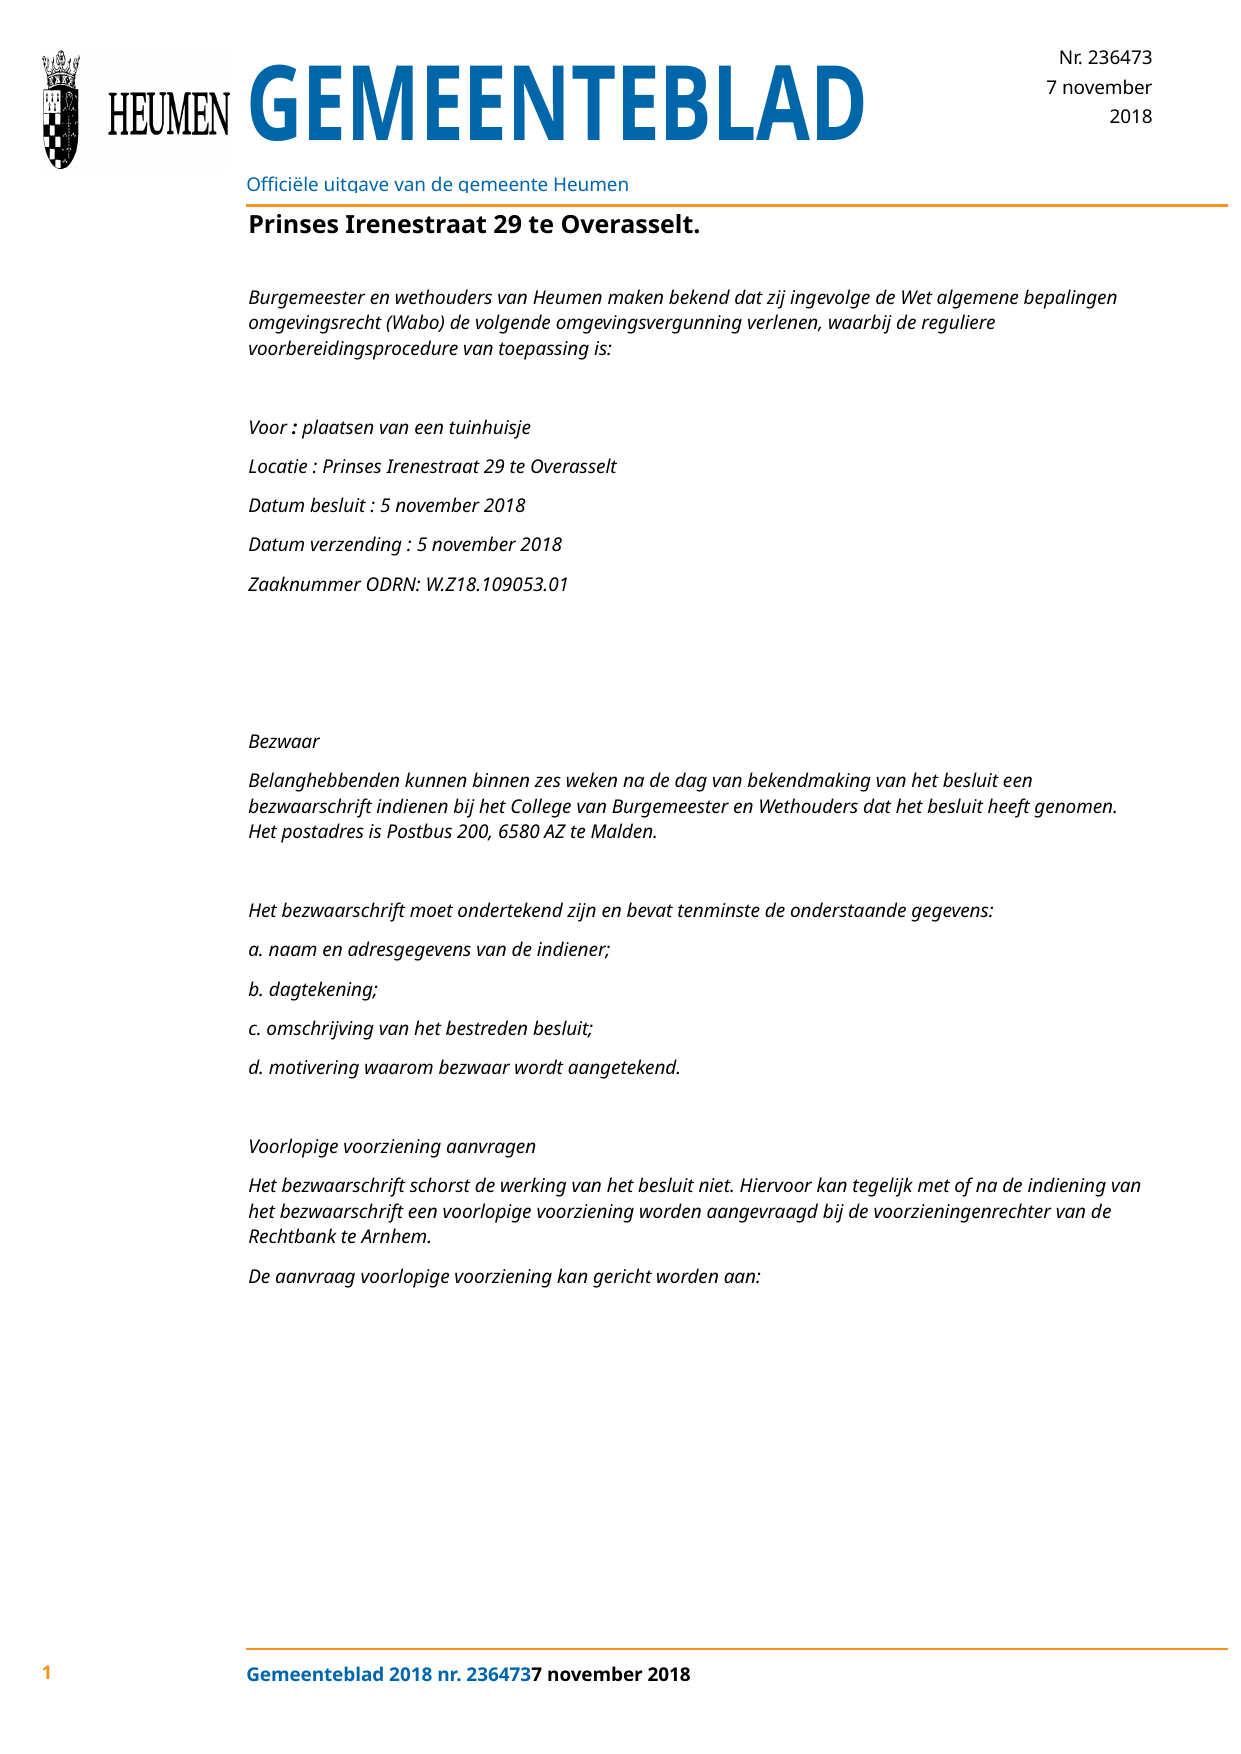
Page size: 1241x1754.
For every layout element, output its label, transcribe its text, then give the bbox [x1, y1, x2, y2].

text c. omschrijving van het bestreden besluit; [248, 1015, 1152, 1041]
text Voor : plaatsen van een tuinhuisje [248, 414, 1152, 439]
text De aanvraag voorlopige voorziening kan gericht worden aan: [248, 1263, 1152, 1289]
text Datum besluit : 5 november 2018 [248, 492, 1152, 518]
text Het bezwaarschrift moet ondertekend zijn en bevat tenminste de onderstaande gegevens: [248, 897, 1152, 923]
text b. dagtekening; [248, 976, 1152, 1002]
text d. motivering waarom bezwaar wordt aangetekend. [248, 1054, 1152, 1080]
text Belanghebbenden kunnen binnen zes weken na de dag van bekendmaking van het besluit een bezwaarschrift indienen bij het College van Burgemeester en Wethouders dat het besluit heeft genomen. Het postadres is Postbus 200, 6580 AZ te Malden. [248, 767, 1152, 844]
picture [41, 47, 231, 172]
text Locatie : Prinses Irenestraat 29 te Overasselt [248, 453, 1152, 479]
text Prinses Irenestraat 29 te Overasselt. [248, 207, 1152, 241]
text Het bezwaarschrift schorst de werking van het besluit niet. Hiervoor kan tegelijk met of na de indiening van het bezwaarschrift een voorlopige voorziening worden aangevraagd bij de voorzieningenrechter van de Rechtbank te Arnhem. [248, 1172, 1152, 1249]
text Datum verzending : 5 november 2018 [248, 532, 1152, 557]
text Zaaknummer ODRN: W.Z18.109053.01 [248, 571, 1152, 597]
text Burgemeester en wethouders van Heumen maken bekend dat zij ingevolge de Wet algemene bepalingen omgevingsrecht (Wabo) de volgende omgevingsvergunning verlenen, waarbij de reguliere voorbereidingsprocedure van toepassing is: [248, 284, 1152, 361]
text Bezwaar [248, 728, 1152, 754]
text a. naam en adresgegevens van de indiener; [248, 937, 1152, 962]
text Voorlopige voorziening aanvragen [248, 1133, 1152, 1159]
